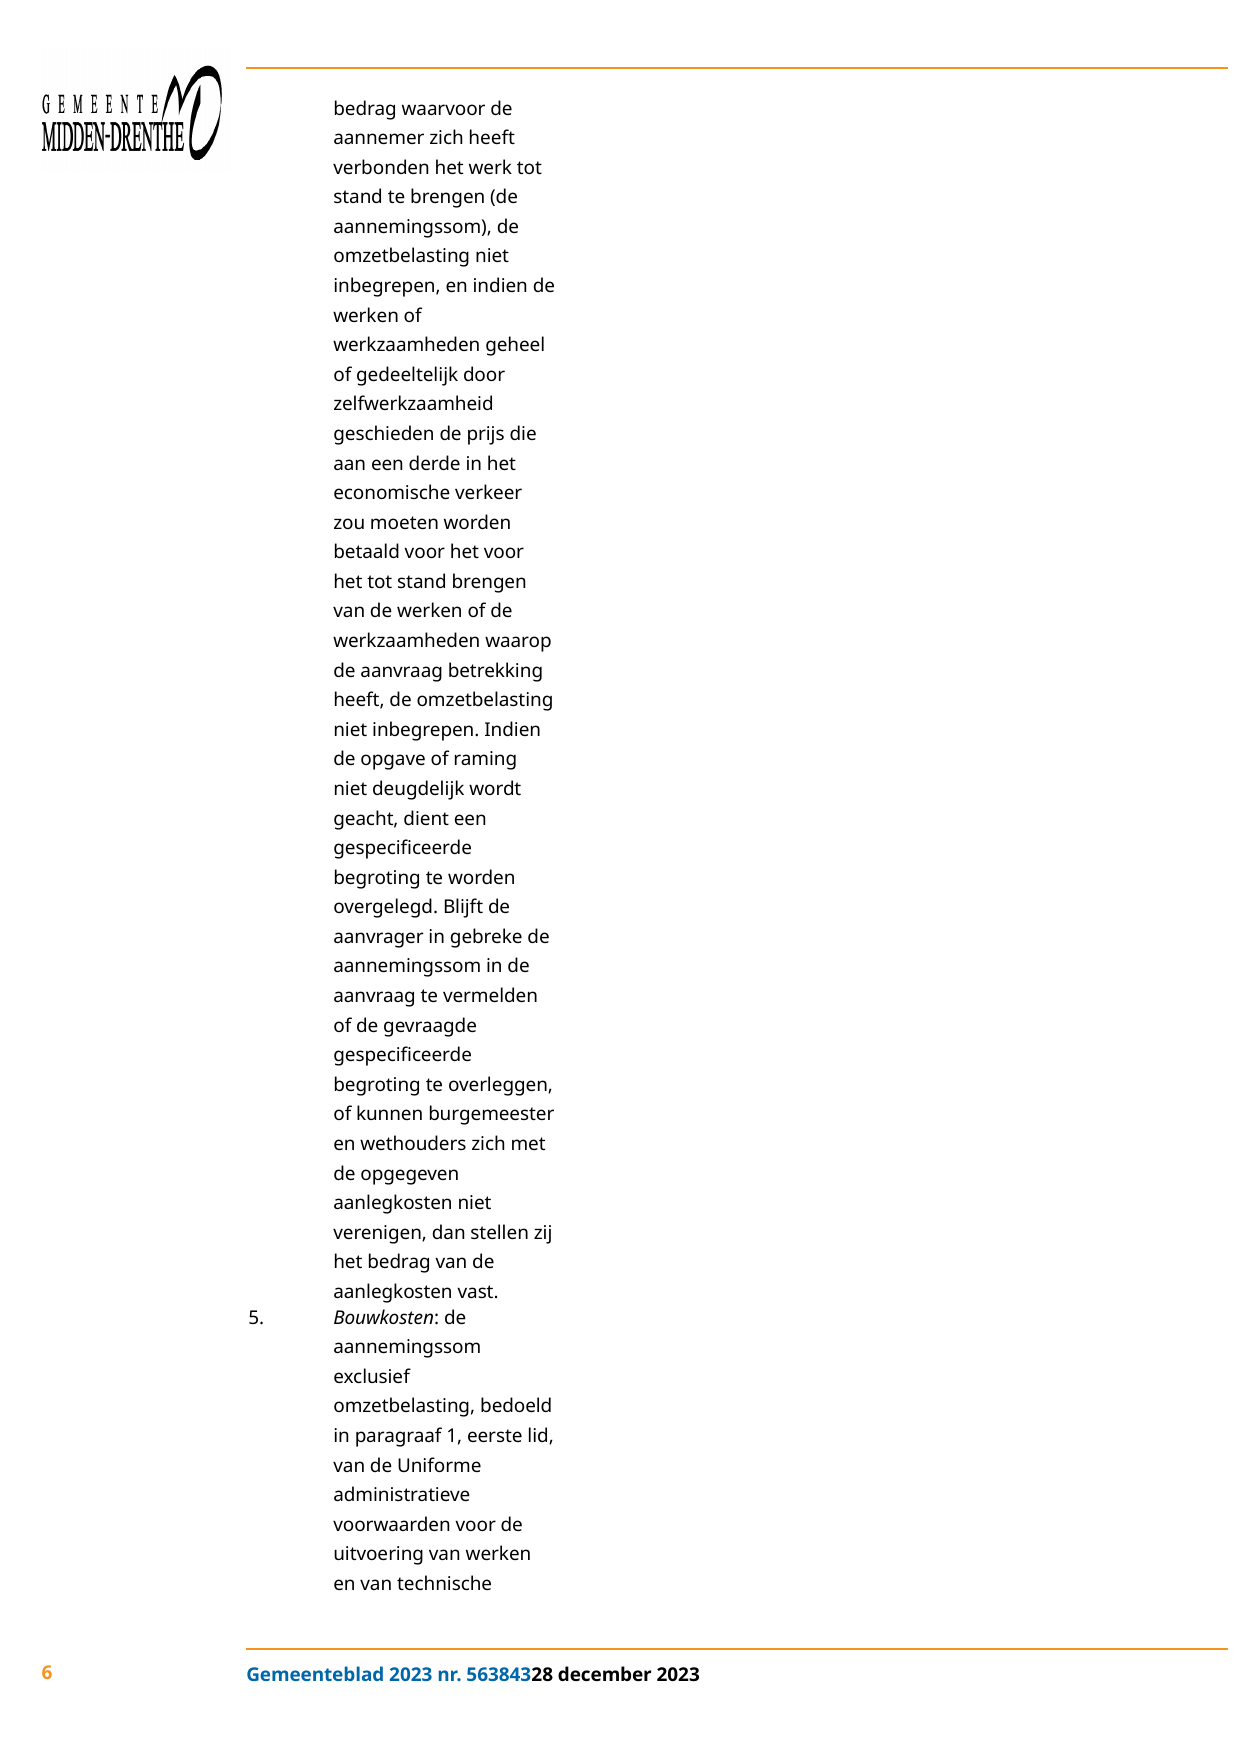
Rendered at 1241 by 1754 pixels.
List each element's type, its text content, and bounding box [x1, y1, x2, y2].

table_cell Bouwkosten: de aannemingssom exclusief omzetbelasting, bedoeld in paragraaf 1, eerste lid, van de Uniforme administratieve voorwaarden voor de uitvoering van werken en van technische [333, 1304, 555, 1596]
table_cell bedrag waarvoor de aannemer zich heeft verbonden het werk tot stand te brengen (de aannemingssom), de omzetbelasting niet inbegrepen, en indien de werken of werkzaamheden geheel of gedeeltelijk door zelfwerkzaamheid geschieden de prijs die aan een derde in het economische verkeer zou moeten worden betaald voor het voor het tot stand brengen van de werken of de werkzaamheden waarop de aanvraag betrekking heeft, de omzetbelasting niet inbegrepen. Indien de opgave of raming niet deugdelijk wordt geacht, dient een gespecificeerde begroting te worden overgelegd. Blijft de aanvrager in gebreke de aannemingssom in de aanvraag te vermelden of de gevraagde gespecificeerde begroting te overleggen, of kunnen burgemeester en wethouders zich met de opgegeven aanlegkosten niet verenigen, dan stellen zij het bedrag van de aanlegkosten vast. [333, 95, 555, 1304]
table_cell [555, 1304, 896, 1596]
table_cell 5. [248, 1304, 333, 1596]
table_cell [555, 95, 896, 1304]
table_cell [896, 95, 1152, 1304]
table_cell [248, 95, 333, 1304]
table_cell [896, 1304, 1152, 1596]
picture [41, 47, 231, 172]
